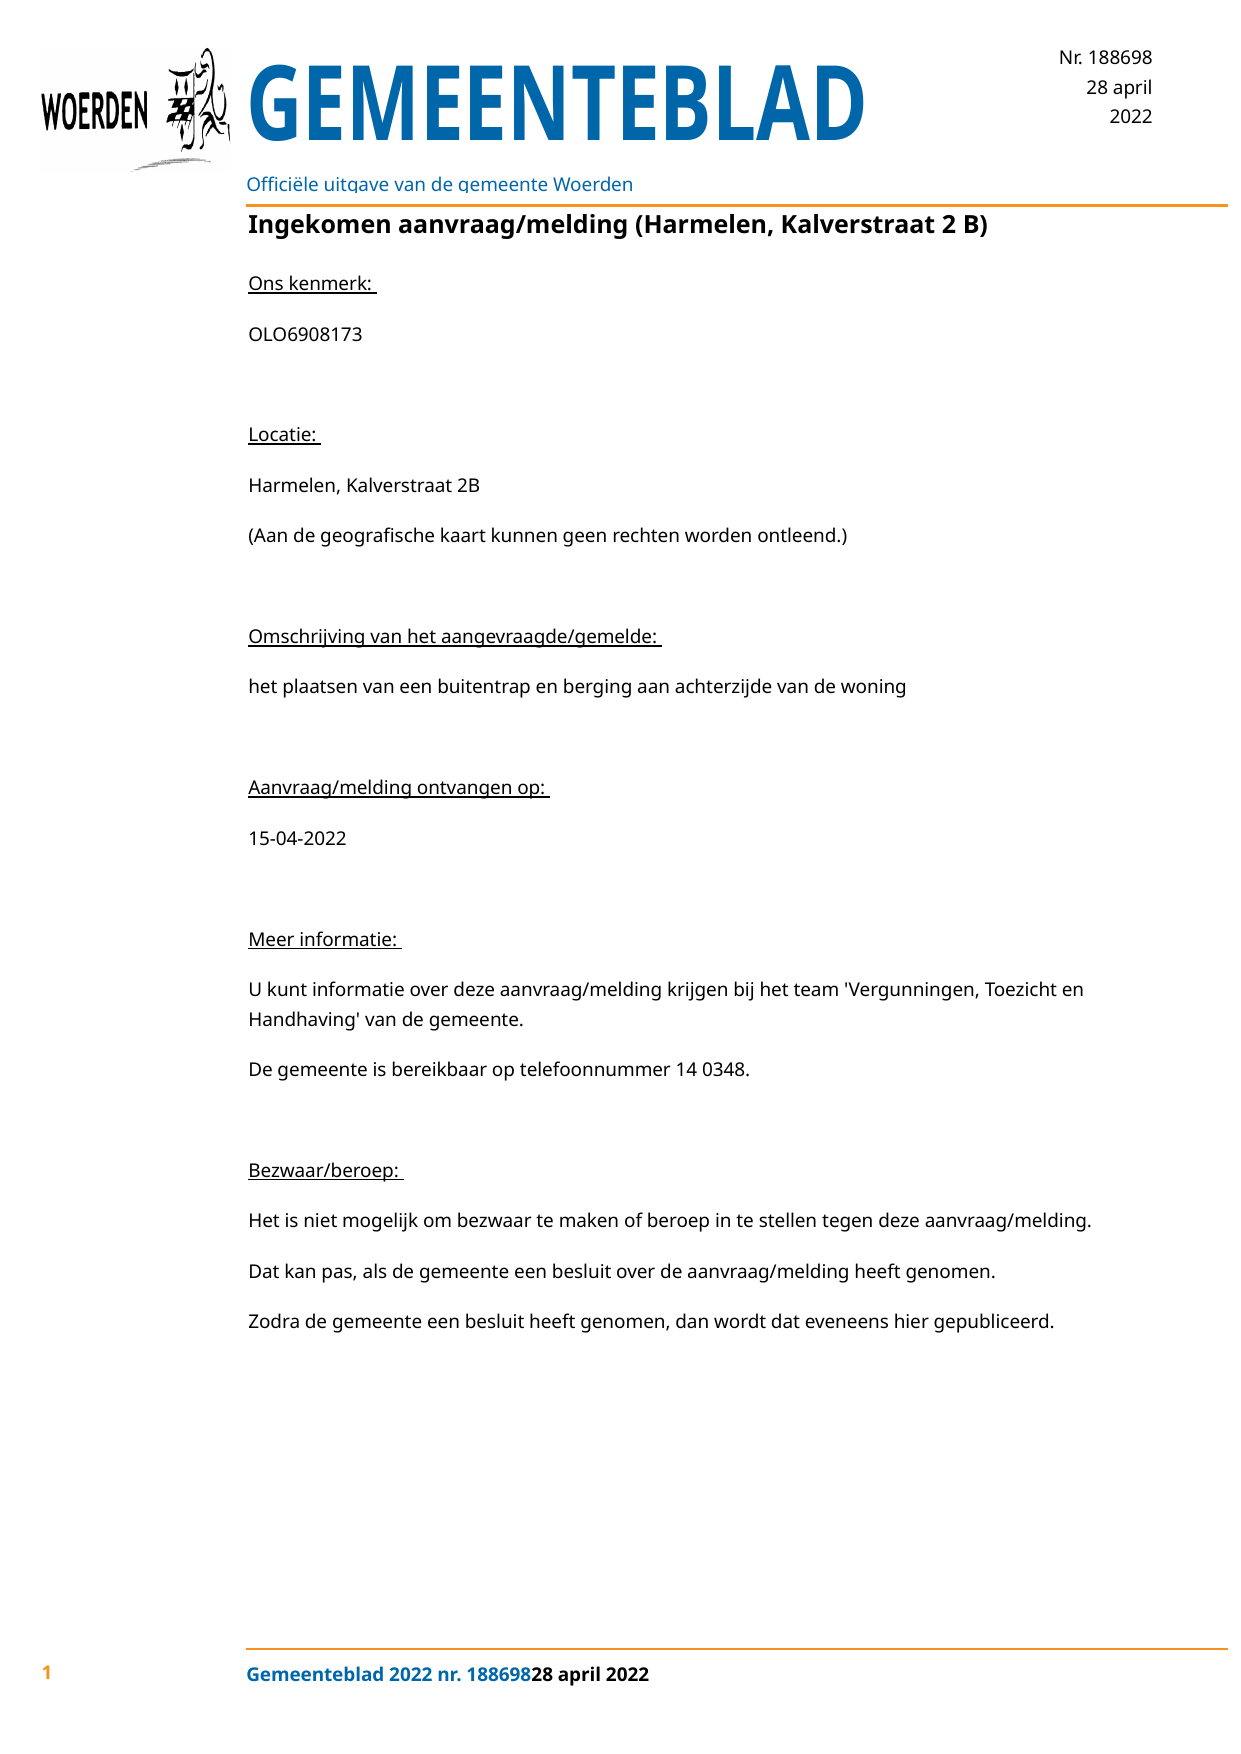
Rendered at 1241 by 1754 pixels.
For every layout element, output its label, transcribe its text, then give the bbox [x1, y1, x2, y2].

text Zodra de gemeente een besluit heeft genomen, dan wordt dat eveneens hier gepubliceerd. [248, 1308, 1152, 1334]
text Bezwaar/beroep: [248, 1157, 1152, 1183]
text Meer informatie: [248, 926, 1152, 951]
text Locatie: [248, 422, 1152, 447]
text (Aan de geografische kaart kunnen geen rechten worden ontleend.) [248, 522, 1152, 548]
text 15-04-2022 [248, 825, 1152, 851]
text De gemeente is bereikbaar op telefoonnummer 14 0348. [248, 1056, 1152, 1082]
text het plaatsen van een buitentrap en berging aan achterzijde van de woning [248, 674, 1152, 699]
text Ingekomen aanvraag/melding (Harmelen, Kalverstraat 2 B) [248, 207, 1152, 241]
text Omschrijving van het aangevraagde/gemelde: [248, 623, 1152, 649]
text OLO6908173 [248, 321, 1152, 346]
text U kunt informatie over deze aanvraag/melding krijgen bij het team 'Vergunningen, Toezicht en Handhaving' van de gemeente. [248, 976, 1152, 1031]
text Het is niet mogelijk om bezwaar te maken of beroep in te stellen tegen deze aanvraag/melding. [248, 1207, 1152, 1233]
picture [41, 47, 231, 172]
text Aanvraag/melding ontvangen op: [248, 774, 1152, 800]
text Dat kan pas, als de gemeente een besluit over de aanvraag/melding heeft genomen. [248, 1258, 1152, 1283]
text Ons kenmerk: [248, 270, 1152, 296]
text Harmelen, Kalverstraat 2B [248, 472, 1152, 498]
